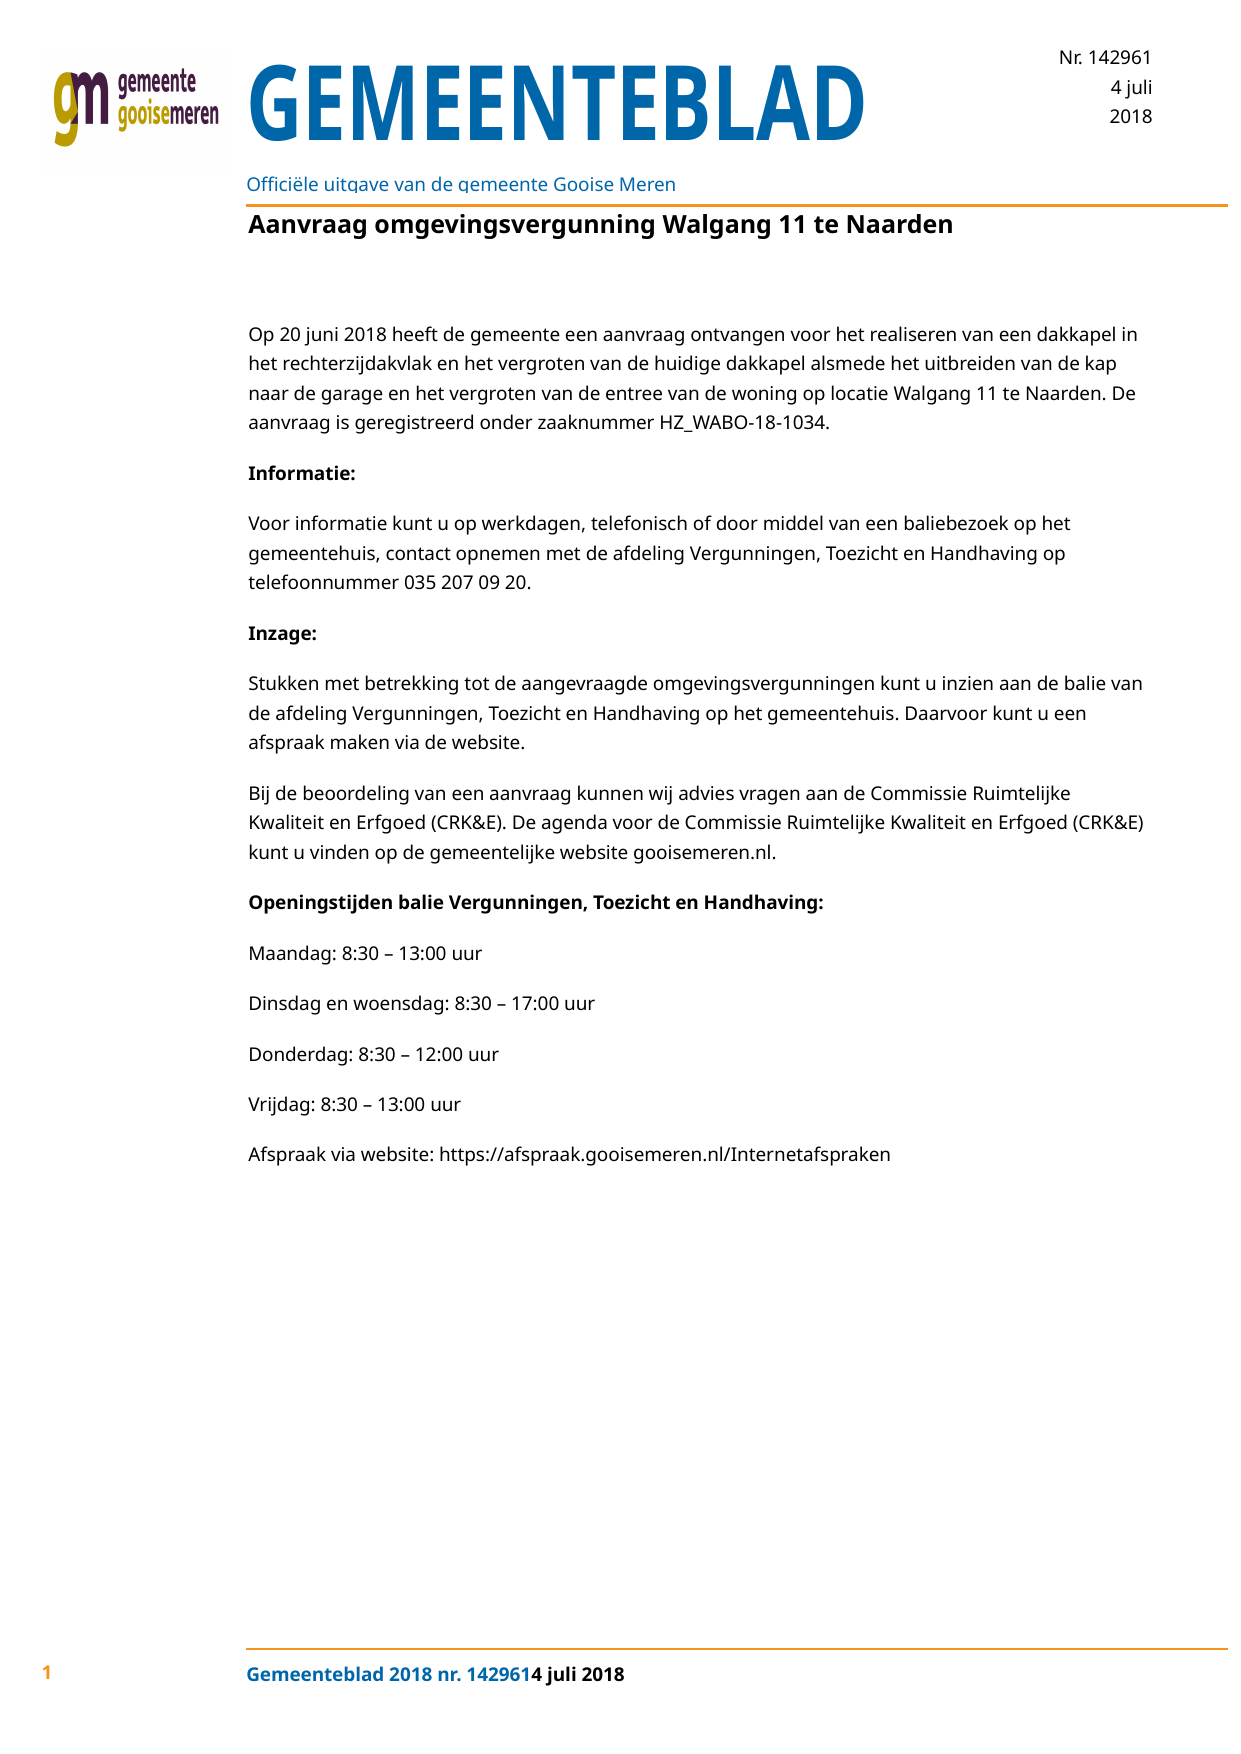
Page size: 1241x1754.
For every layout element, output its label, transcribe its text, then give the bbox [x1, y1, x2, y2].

text Voor informatie kunt u op werkdagen, telefonisch of door middel van een baliebezoek op het gemeentehuis, contact opnemen met de afdeling Vergunningen, Toezicht en Handhaving op telefoonnummer 035 207 09 20. [248, 510, 1152, 595]
text Openingstijden balie Vergunningen, Toezicht en Handhaving: [248, 889, 1152, 915]
text Donderdag: 8:30 – 12:00 uur [248, 1041, 1152, 1066]
text Vrijdag: 8:30 – 13:00 uur [248, 1091, 1152, 1117]
picture [41, 47, 231, 172]
text Op 20 juni 2018 heeft de gemeente een aanvraag ontvangen voor het realiseren van een dakkapel in het rechterzijdakvlak en het vergroten van de huidige dakkapel alsmede het uitbreiden van de kap naar de garage en het vergroten van de entree van de woning op locatie Walgang 11 te Naarden. De aanvraag is geregistreerd onder zaaknummer HZ_WABO-18-1034. [248, 321, 1152, 435]
text Informatie: [248, 460, 1152, 486]
text Dinsdag en woensdag: 8:30 – 17:00 uur [248, 990, 1152, 1016]
text Maandag: 8:30 – 13:00 uur [248, 940, 1152, 966]
text Inzage: [248, 620, 1152, 646]
text Afspraak via website: https://afspraak.gooisemeren.nl/Internetafspraken [248, 1142, 1152, 1167]
text Stukken met betrekking tot de aangevraagde omgevingsvergunningen kunt u inzien aan de balie van de afdeling Vergunningen, Toezicht en Handhaving op het gemeentehuis. Daarvoor kunt u een afspraak maken via de website. [248, 670, 1152, 755]
text Bij de beoordeling van een aanvraag kunnen wij advies vragen aan de Commissie Ruimtelijke Kwaliteit en Erfgoed (CRK&E). De agenda voor de Commissie Ruimtelijke Kwaliteit en Erfgoed (CRK&E) kunt u vinden op de gemeentelijke website gooisemeren.nl. [248, 780, 1152, 865]
text Aanvraag omgevingsvergunning Walgang 11 te Naarden [248, 207, 1152, 241]
